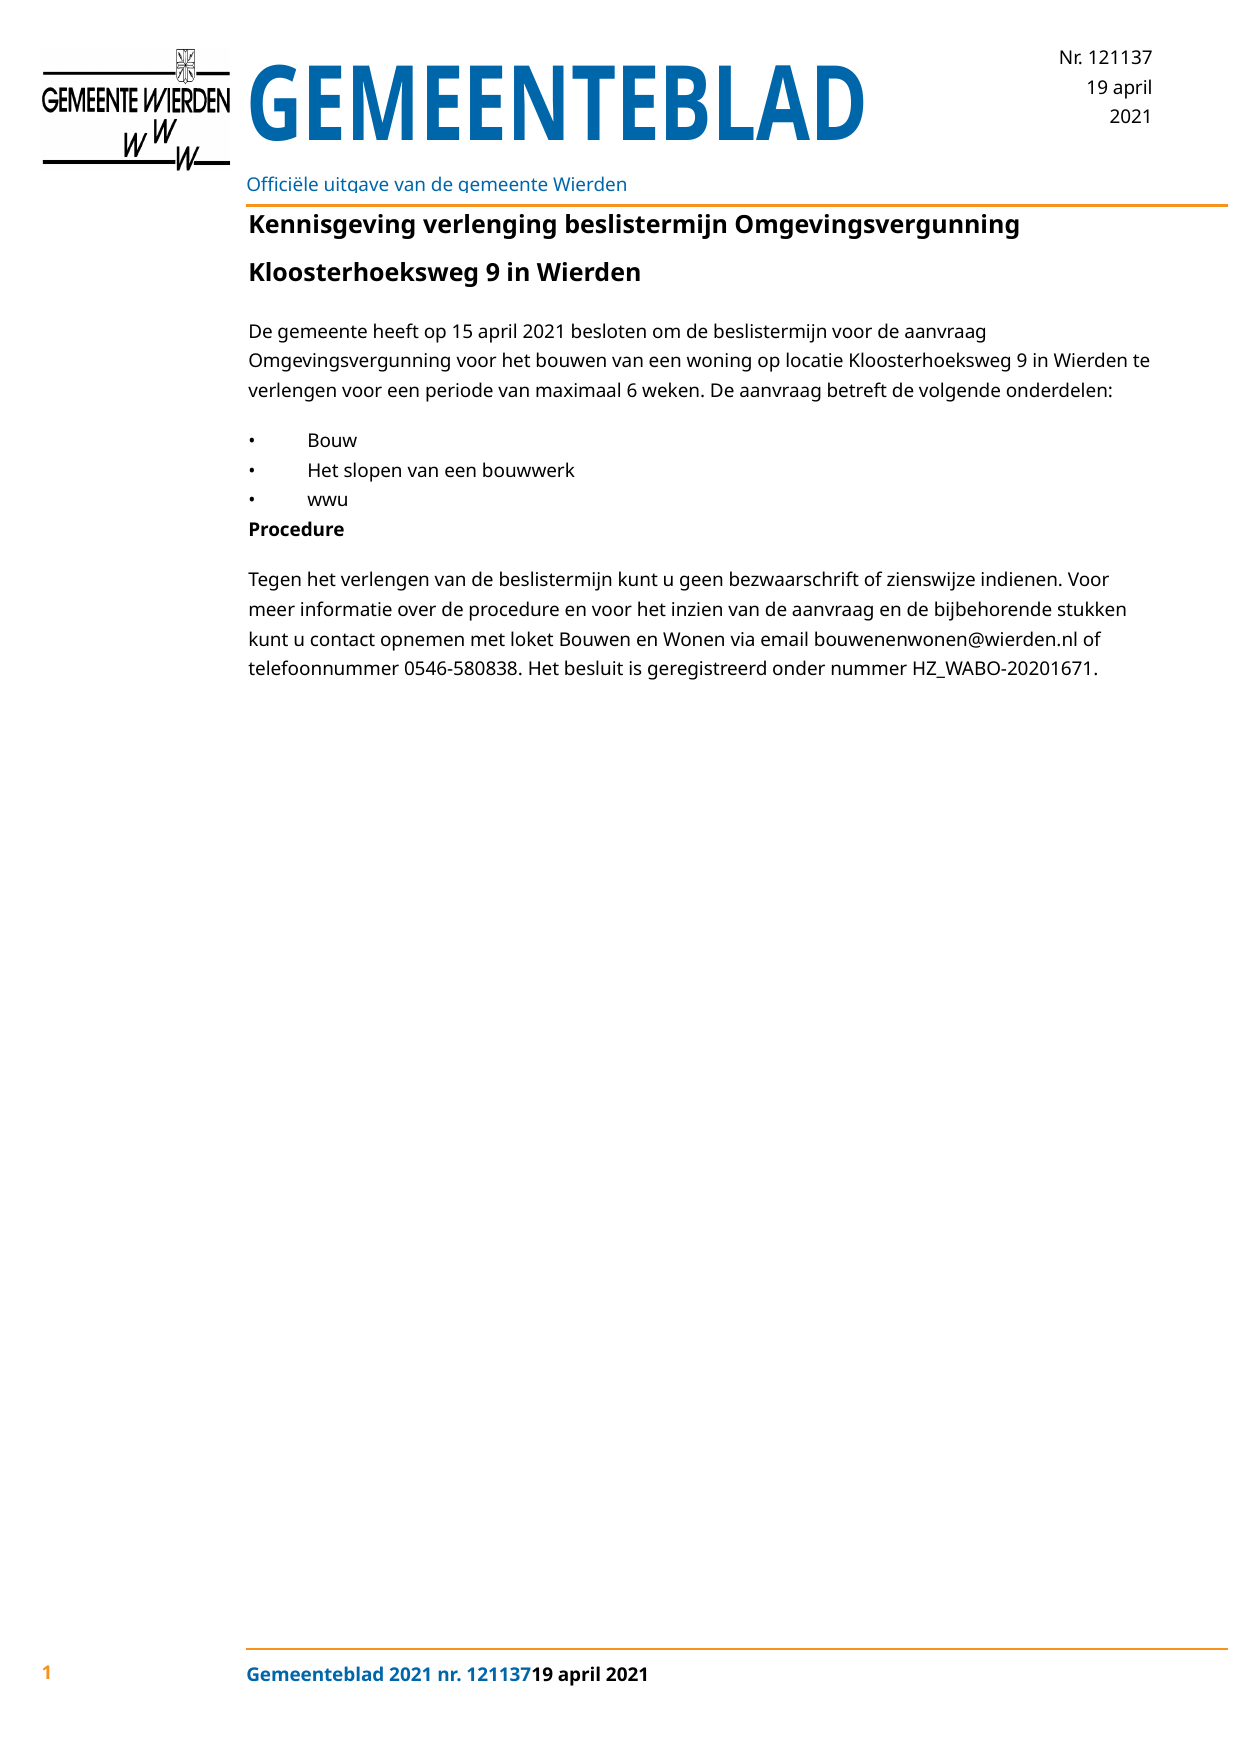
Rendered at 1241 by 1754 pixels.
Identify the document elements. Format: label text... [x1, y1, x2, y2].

list Bouw [248, 427, 1152, 453]
text Procedure [248, 516, 1152, 542]
text Kennisgeving verlenging beslistermijn Omgevingsvergunning Kloosterhoeksweg 9 in Wierden [248, 207, 1152, 288]
picture [41, 47, 231, 172]
text De gemeente heeft op 15 april 2021 besloten om de beslistermijn voor de aanvraag Omgevingsvergunning voor het bouwen van een woning op locatie Kloosterhoeksweg 9 in Wierden te verlengen voor een periode van maximaal 6 weken. De aanvraag betreft de volgende onderdelen: [248, 318, 1152, 403]
list wwu [248, 487, 1152, 512]
list Het slopen van een bouwwerk [248, 457, 1152, 483]
text Tegen het verlengen van de beslistermijn kunt u geen bezwaarschrift of zienswijze indienen. Voor meer informatie over de procedure en voor het inzien van de aanvraag en de bijbehorende stukken kunt u contact opnemen met loket Bouwen en Wonen via email bouwenenwonen@wierden.nl of telefoonnummer 0546-580838. Het besluit is geregistreerd onder nummer HZ_WABO-20201671. [248, 567, 1152, 681]
